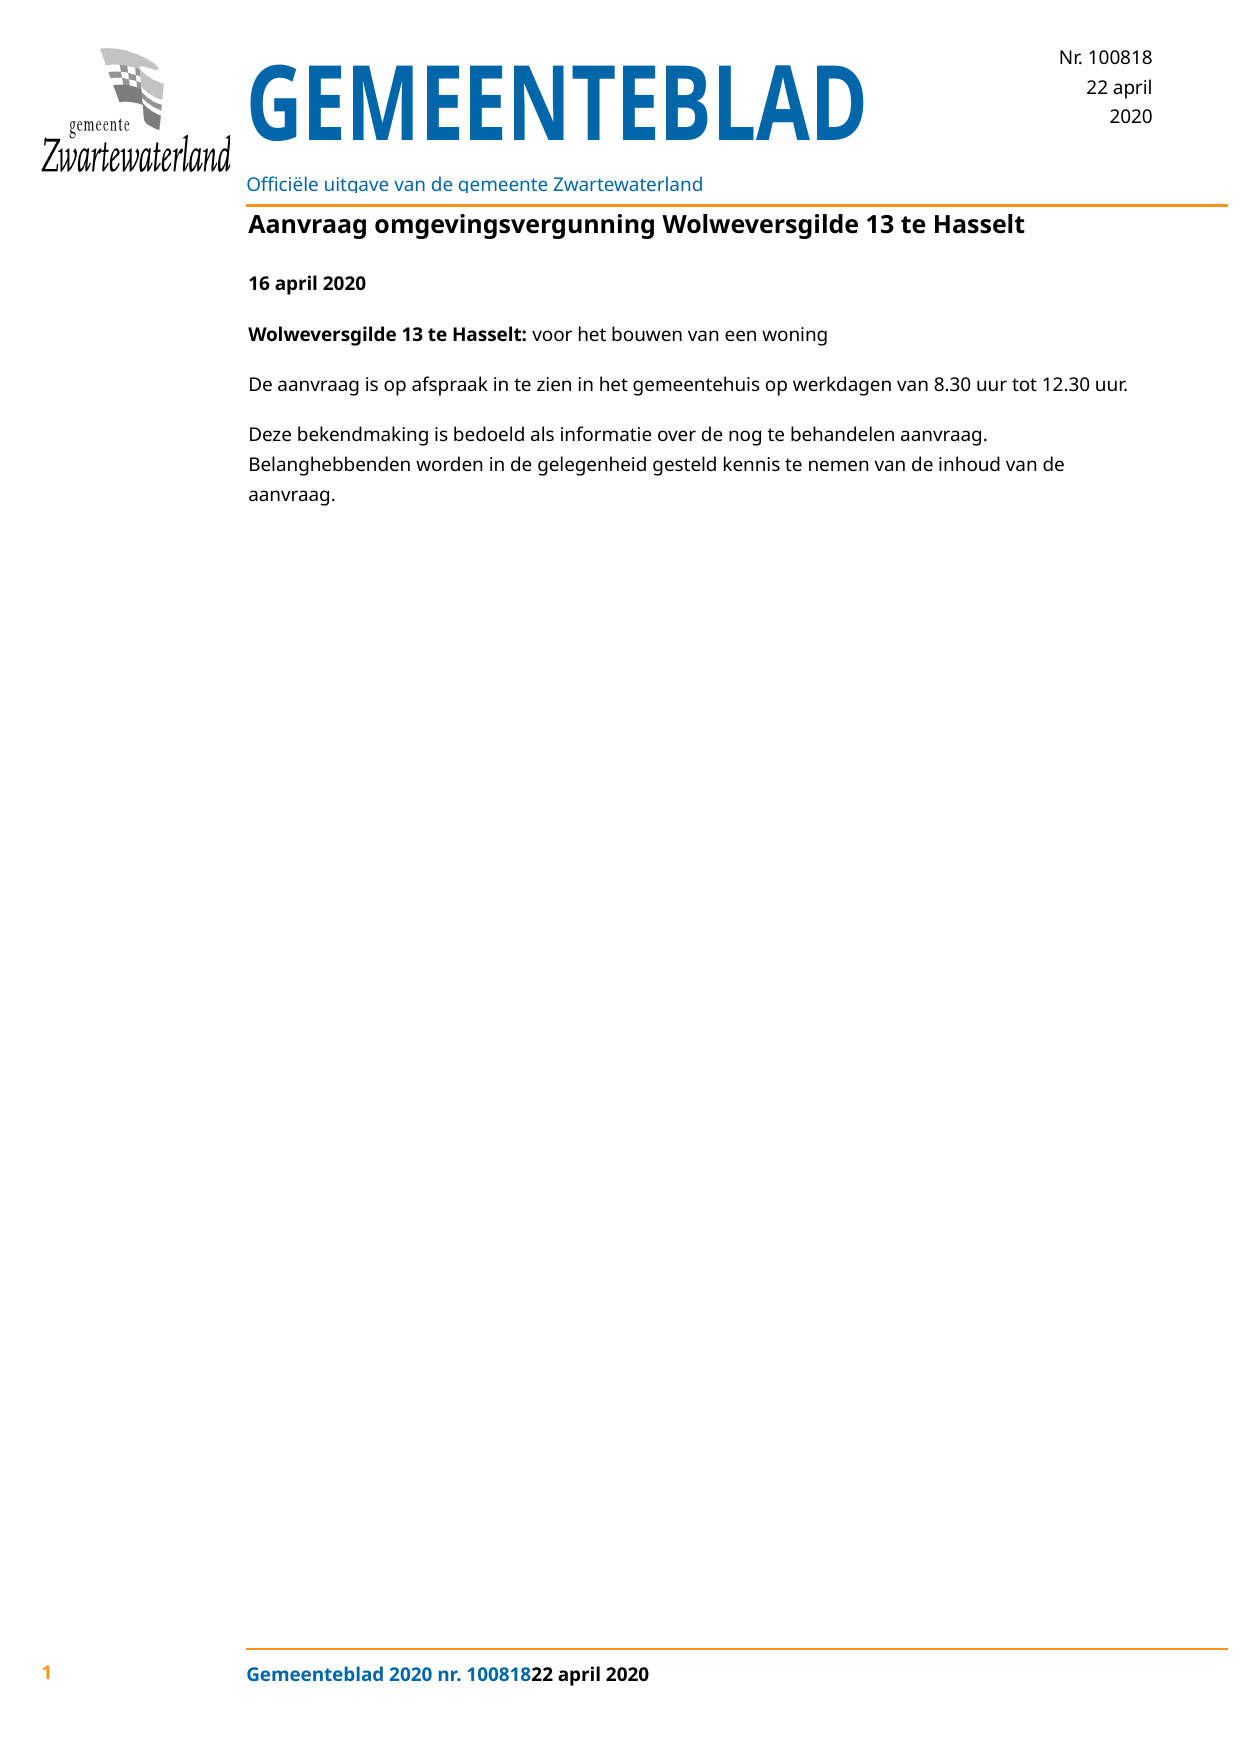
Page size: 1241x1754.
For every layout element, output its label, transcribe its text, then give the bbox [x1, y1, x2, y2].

text De aanvraag is op afspraak in te zien in het gemeentehuis op werkdagen van 8.30 uur tot 12.30 uur. [248, 371, 1152, 397]
text Aanvraag omgevingsvergunning Wolweversgilde 13 te Hasselt [248, 207, 1152, 241]
text 16 april 2020 [248, 270, 1152, 296]
picture [41, 47, 231, 172]
text Wolweversgilde 13 te Hasselt: voor het bouwen van een woning [248, 321, 1152, 346]
text Deze bekendmaking is bedoeld als informatie over de nog te behandelen aanvraag. Belanghebbenden worden in de gelegenheid gesteld kennis te nemen van de inhoud van de aanvraag. [248, 422, 1152, 506]
